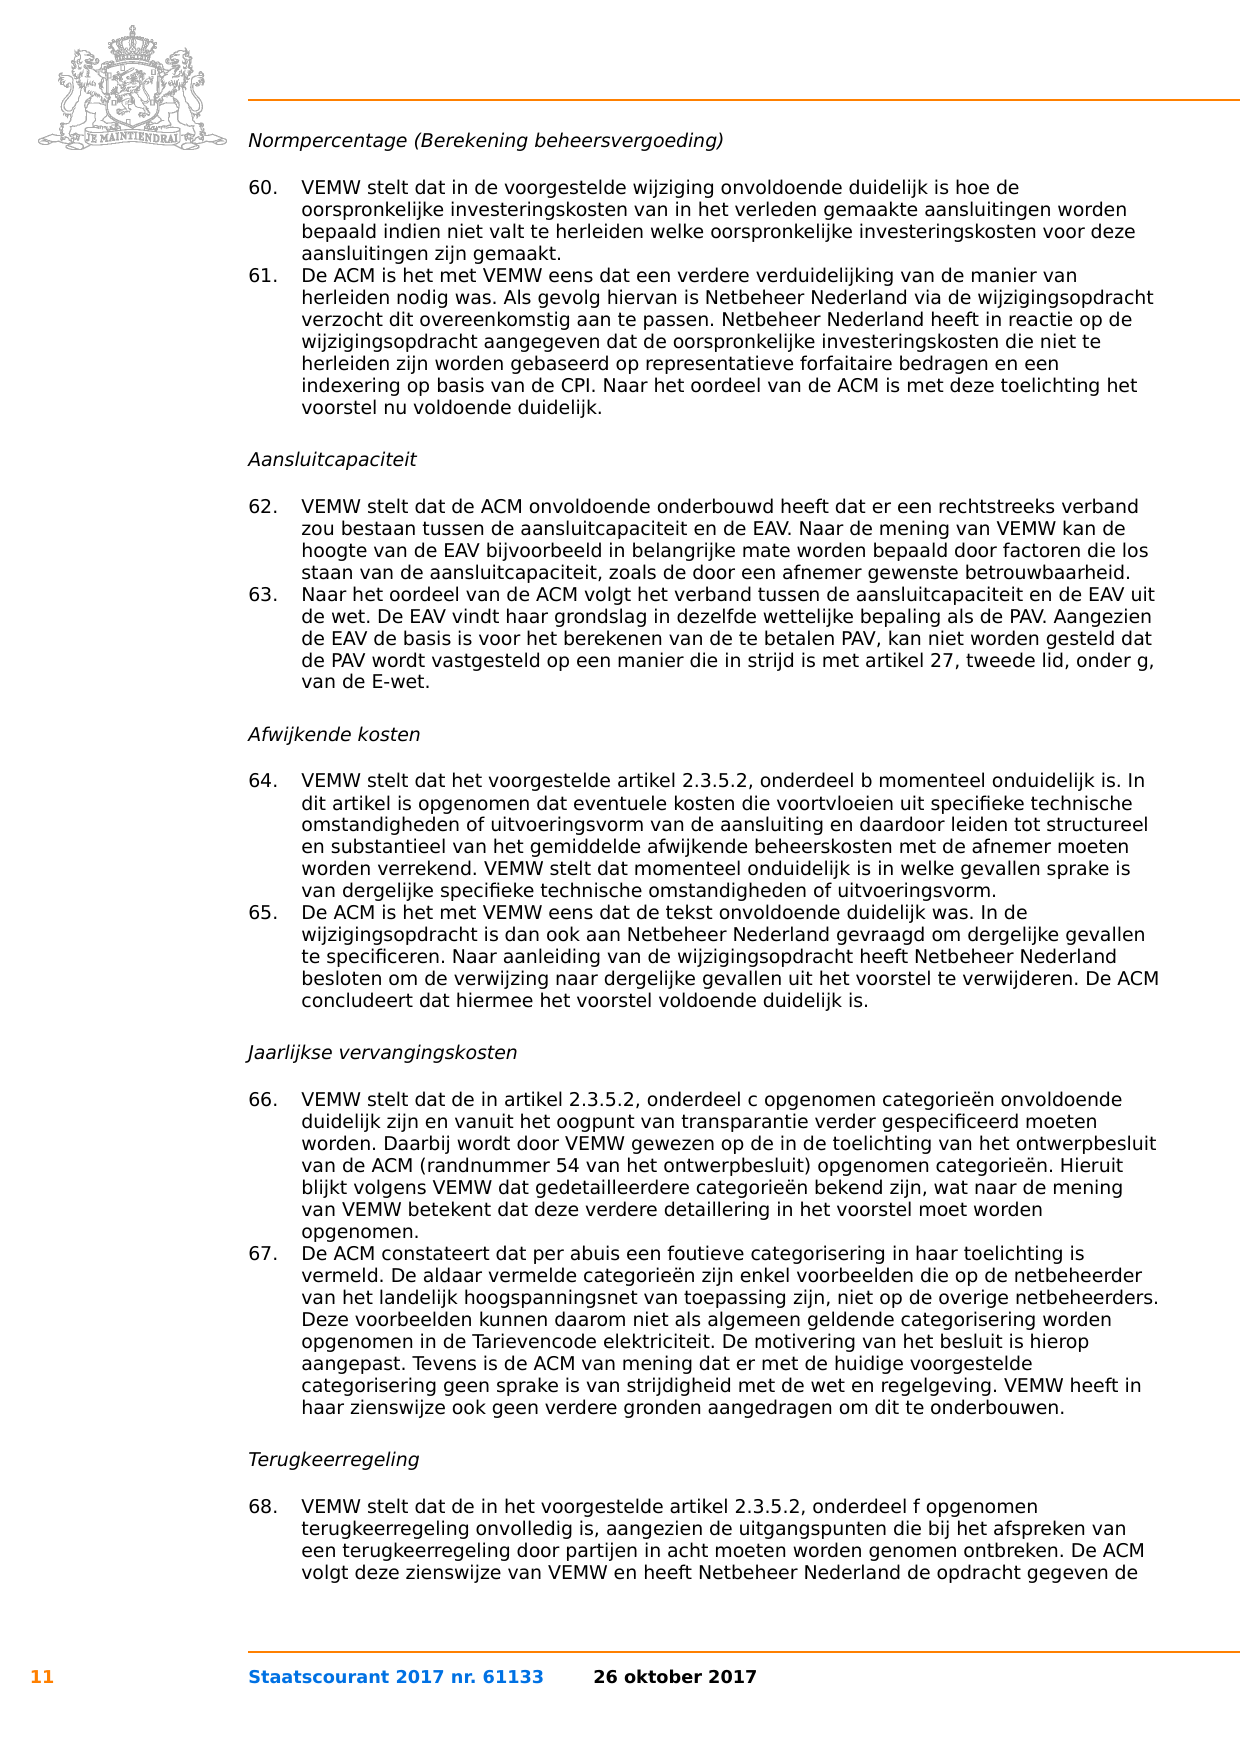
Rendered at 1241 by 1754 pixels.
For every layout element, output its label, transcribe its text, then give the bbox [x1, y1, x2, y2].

text 65. De ACM is het met VEMW eens dat de tekst onvoldoende duidelijk was. In de wijzigingsopdracht is dan ook aan Netbeheer Nederland gevraagd om dergelijke gevallen te specificeren. Naar aanleiding van de wijzigingsopdracht heeft Netbeheer Nederland besloten om de verwijzing naar dergelijke gevallen uit het voorstel te verwijderen. De ACM concludeert dat hiermee het voorstel voldoende duidelijk is. [248, 902, 1163, 1012]
subtitle Afwijkende kosten [248, 723, 1163, 745]
text 63. Naar het oordeel van de ACM volgt het verband tussen de aansluitcapaciteit en de EAV uit de wet. De EAV vindt haar grondslag in dezelfde wettelijke bepaling als de PAV. Aangezien de EAV de basis is voor het berekenen van de te betalen PAV, kan niet worden gesteld dat de PAV wordt vastgesteld op een manier die in strijd is met artikel 27, tweede lid, onder g, van de E-wet. [248, 583, 1163, 693]
text 60. VEMW stelt dat in de voorgestelde wijziging onvoldoende duidelijk is hoe de oorspronkelijke investeringskosten van in het verleden gemaakte aansluitingen worden bepaald indien niet valt te herleiden welke oorspronkelijke investeringskosten voor deze aansluitingen zijn gemaakt. [248, 177, 1163, 265]
text 64. VEMW stelt dat het voorgestelde artikel 2.3.5.2, onderdeel b momenteel onduidelijk is. In dit artikel is opgenomen dat eventuele kosten die voortvloeien uit specifieke technische omstandigheden of uitvoeringsvorm van de aansluiting en daardoor leiden tot structureel en substantieel van het gemiddelde afwijkende beheerskosten met de afnemer moeten worden verrekend. VEMW stelt dat momenteel onduidelijk is in welke gevallen sprake is van dergelijke specifieke technische omstandigheden of uitvoeringsvorm. [248, 770, 1163, 902]
text 68. VEMW stelt dat de in het voorgestelde artikel 2.3.5.2, onderdeel f opgenomen terugkeerregeling onvolledig is, aangezien de uitgangspunten die bij het afspreken van een terugkeerregeling door partijen in acht moeten worden genomen ontbreken. De ACM volgt deze zienswijze van VEMW en heeft Netbeheer Nederland de opdracht gegeven de [248, 1496, 1163, 1584]
text 61. De ACM is het met VEMW eens dat een verdere verduidelijking van de manier van herleiden nodig was. Als gevolg hiervan is Netbeheer Nederland via de wijzigingsopdracht verzocht dit overeenkomstig aan te passen. Netbeheer Nederland heeft in reactie op de wijzigingsopdracht aangegeven dat de oorspronkelijke investeringskosten die niet te herleiden zijn worden gebaseerd op representatieve forfaitaire bedragen en een indexering op basis van de CPI. Naar het oordeel van de ACM is met deze toelichting het voorstel nu voldoende duidelijk. [248, 265, 1163, 419]
text 62. VEMW stelt dat de ACM onvoldoende onderbouwd heeft dat er een rechtstreeks verband zou bestaan tussen de aansluitcapaciteit en de EAV. Naar de mening van VEMW kan de hoogte van de EAV bijvoorbeeld in belangrijke mate worden bepaald door factoren die los staan van de aansluitcapaciteit, zoals de door een afnemer gewenste betrouwbaarheid. [248, 496, 1163, 583]
subtitle Aansluitcapaciteit [248, 449, 1163, 471]
text 66. VEMW stelt dat de in artikel 2.3.5.2, onderdeel c opgenomen categorieën onvoldoende duidelijk zijn en vanuit het oogpunt van transparantie verder gespecificeerd moeten worden. Daarbij wordt door VEMW gewezen op de in de toelichting van het ontwerpbesluit van de ACM (randnummer 54 van het ontwerpbesluit) opgenomen categorieën. Hieruit blijkt volgens VEMW dat gedetailleerdere categorieën bekend zijn, wat naar de mening van VEMW betekent dat deze verdere detaillering in het voorstel moet worden opgenomen. [248, 1089, 1163, 1243]
subtitle Jaarlijkse vervangingskosten [248, 1042, 1163, 1064]
subtitle Normpercentage (Berekening beheersvergoeding) [248, 130, 1163, 152]
subtitle Terugkeerregeling [248, 1449, 1163, 1471]
text 67. De ACM constateert dat per abuis een foutieve categorisering in haar toelichting is vermeld. De aldaar vermelde categorieën zijn enkel voorbeelden die op de netbeheerder van het landelijk hoogspanningsnet van toepassing zijn, niet op de overige netbeheerders. Deze voorbeelden kunnen daarom niet als algemeen geldende categorisering worden opgenomen in de Tarievencode elektriciteit. De motivering van het besluit is hierop aangepast. Tevens is de ACM van mening dat er met de huidige voorgestelde categorisering geen sprake is van strijdigheid met de wet en regelgeving. VEMW heeft in haar zienswijze ook geen verdere gronden aangedragen om dit te onderbouwen. [248, 1243, 1163, 1419]
picture [38, 25, 227, 150]
